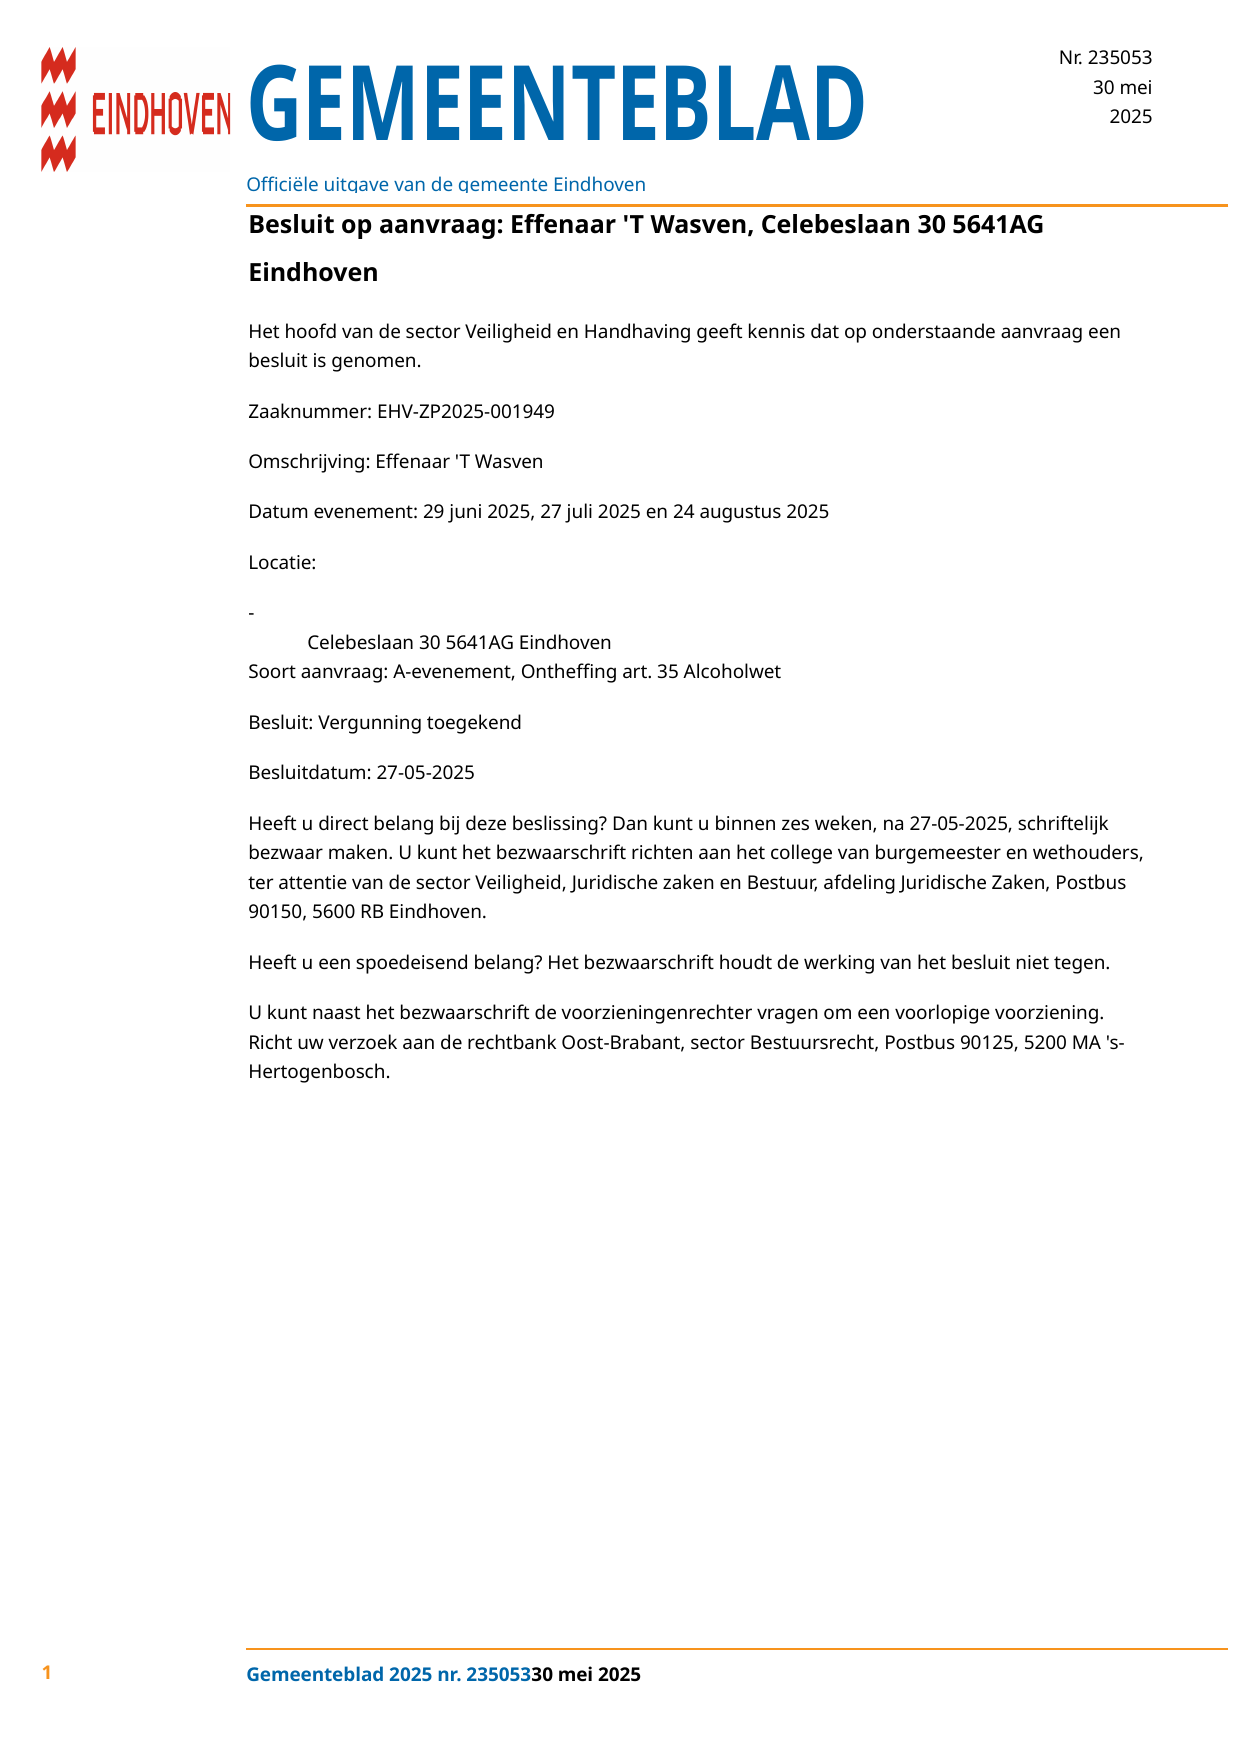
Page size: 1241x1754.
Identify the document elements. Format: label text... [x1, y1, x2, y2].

text Heeft u een spoedeisend belang? Het bezwaarschrift houdt de werking van het besluit niet tegen. [248, 949, 1152, 975]
text Omschrijving: Effenaar 'T Wasven [248, 448, 1152, 474]
list Celebeslaan 30 5641AG Eindhoven [248, 629, 1152, 655]
text Soort aanvraag: A-evenement, Ontheffing art. 35 Alcoholwet [248, 659, 1152, 684]
text Besluitdatum: 27-05-2025 [248, 759, 1152, 785]
text Besluit op aanvraag: Effenaar 'T Wasven, Celebeslaan 30 5641AG Eindhoven [248, 207, 1152, 288]
text Heeft u direct belang bij deze beslissing? Dan kunt u binnen zes weken, na 27-05-2025, schriftelijk bezwaar maken. U kunt het bezwaarschrift richten aan het college van burgemeester en wethouders, ter attentie van de sector Veiligheid, Juridische zaken en Bestuur, afdeling Juridische Zaken, Postbus 90150, 5600 RB Eindhoven. [248, 810, 1152, 924]
text Locatie: [248, 549, 1152, 575]
text Het hoofd van de sector Veiligheid en Handhaving geeft kennis dat op onderstaande aanvraag een besluit is genomen. [248, 318, 1152, 373]
picture [41, 47, 231, 172]
text Datum evenement: 29 juni 2025, 27 juli 2025 en 24 augustus 2025 [248, 499, 1152, 524]
text U kunt naast het bezwaarschrift de voorzieningenrechter vragen om een voorlopige voorziening. Richt uw verzoek aan de rechtbank Oost-Brabant, sector Bestuursrecht, Postbus 90125, 5200 MA 's-Hertogenbosch. [248, 999, 1152, 1084]
text Zaaknummer: EHV-ZP2025-001949 [248, 398, 1152, 424]
text Besluit: Vergunning toegekend [248, 709, 1152, 735]
